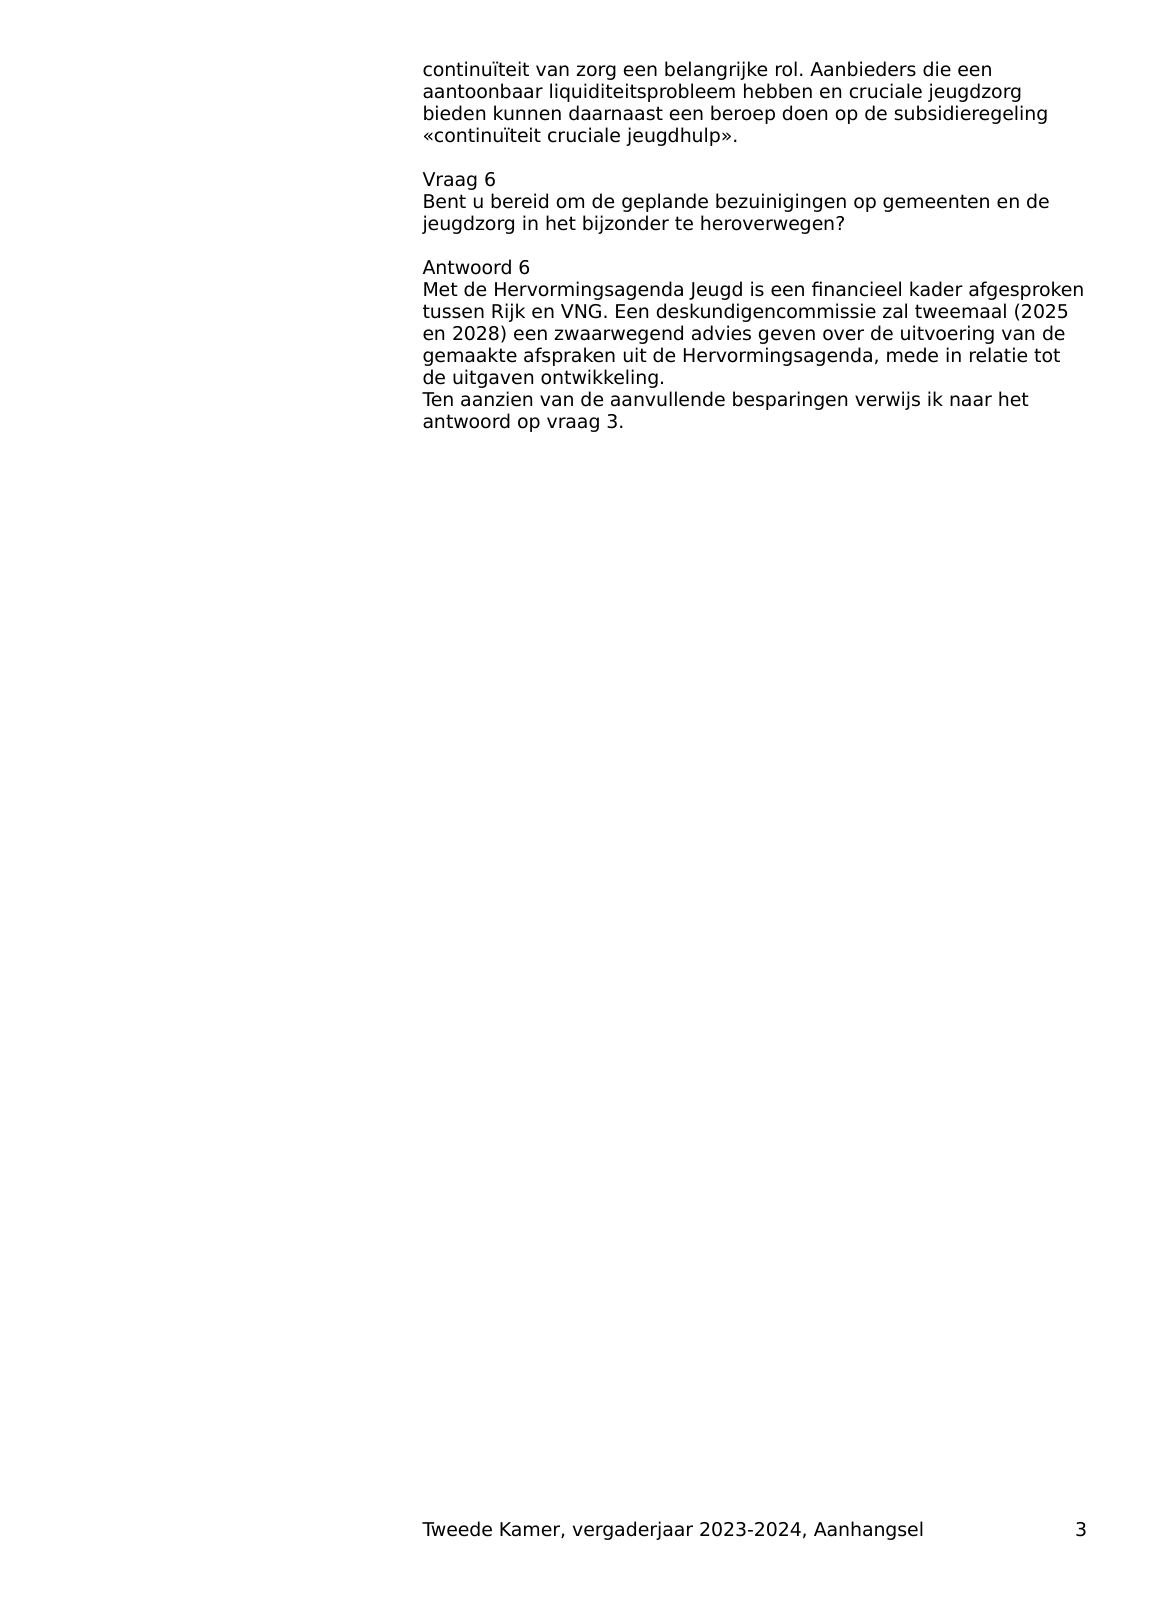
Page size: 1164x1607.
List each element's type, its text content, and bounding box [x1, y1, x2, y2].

text continuïteit van zorg een belangrijke rol. Aanbieders die een aantoonbaar liquiditeitsprobleem hebben en cruciale jeugdzorg bieden kunnen daarnaast een beroep doen op de subsidieregeling «continuïteit cruciale jeugdhulp». [422, 59, 1087, 147]
text Met de Hervormingsagenda Jeugd is een financieel kader afgesproken tussen Rijk en VNG. Een deskundigencommissie zal tweemaal (2025 en 2028) een zwaarwegend advies geven over de uitvoering van de gemaakte afspraken uit de Hervormingsagenda, mede in relatie tot de uitgaven ontwikkeling. [422, 279, 1087, 389]
text Antwoord 6 [422, 257, 1087, 279]
text Ten aanzien van de aanvullende besparingen verwijs ik naar het antwoord op vraag 3. [422, 389, 1087, 433]
text Bent u bereid om de geplande bezuinigingen op gemeenten en de jeugdzorg in het bijzonder te heroverwegen? [422, 191, 1087, 235]
text Vraag 6 [422, 169, 1087, 191]
